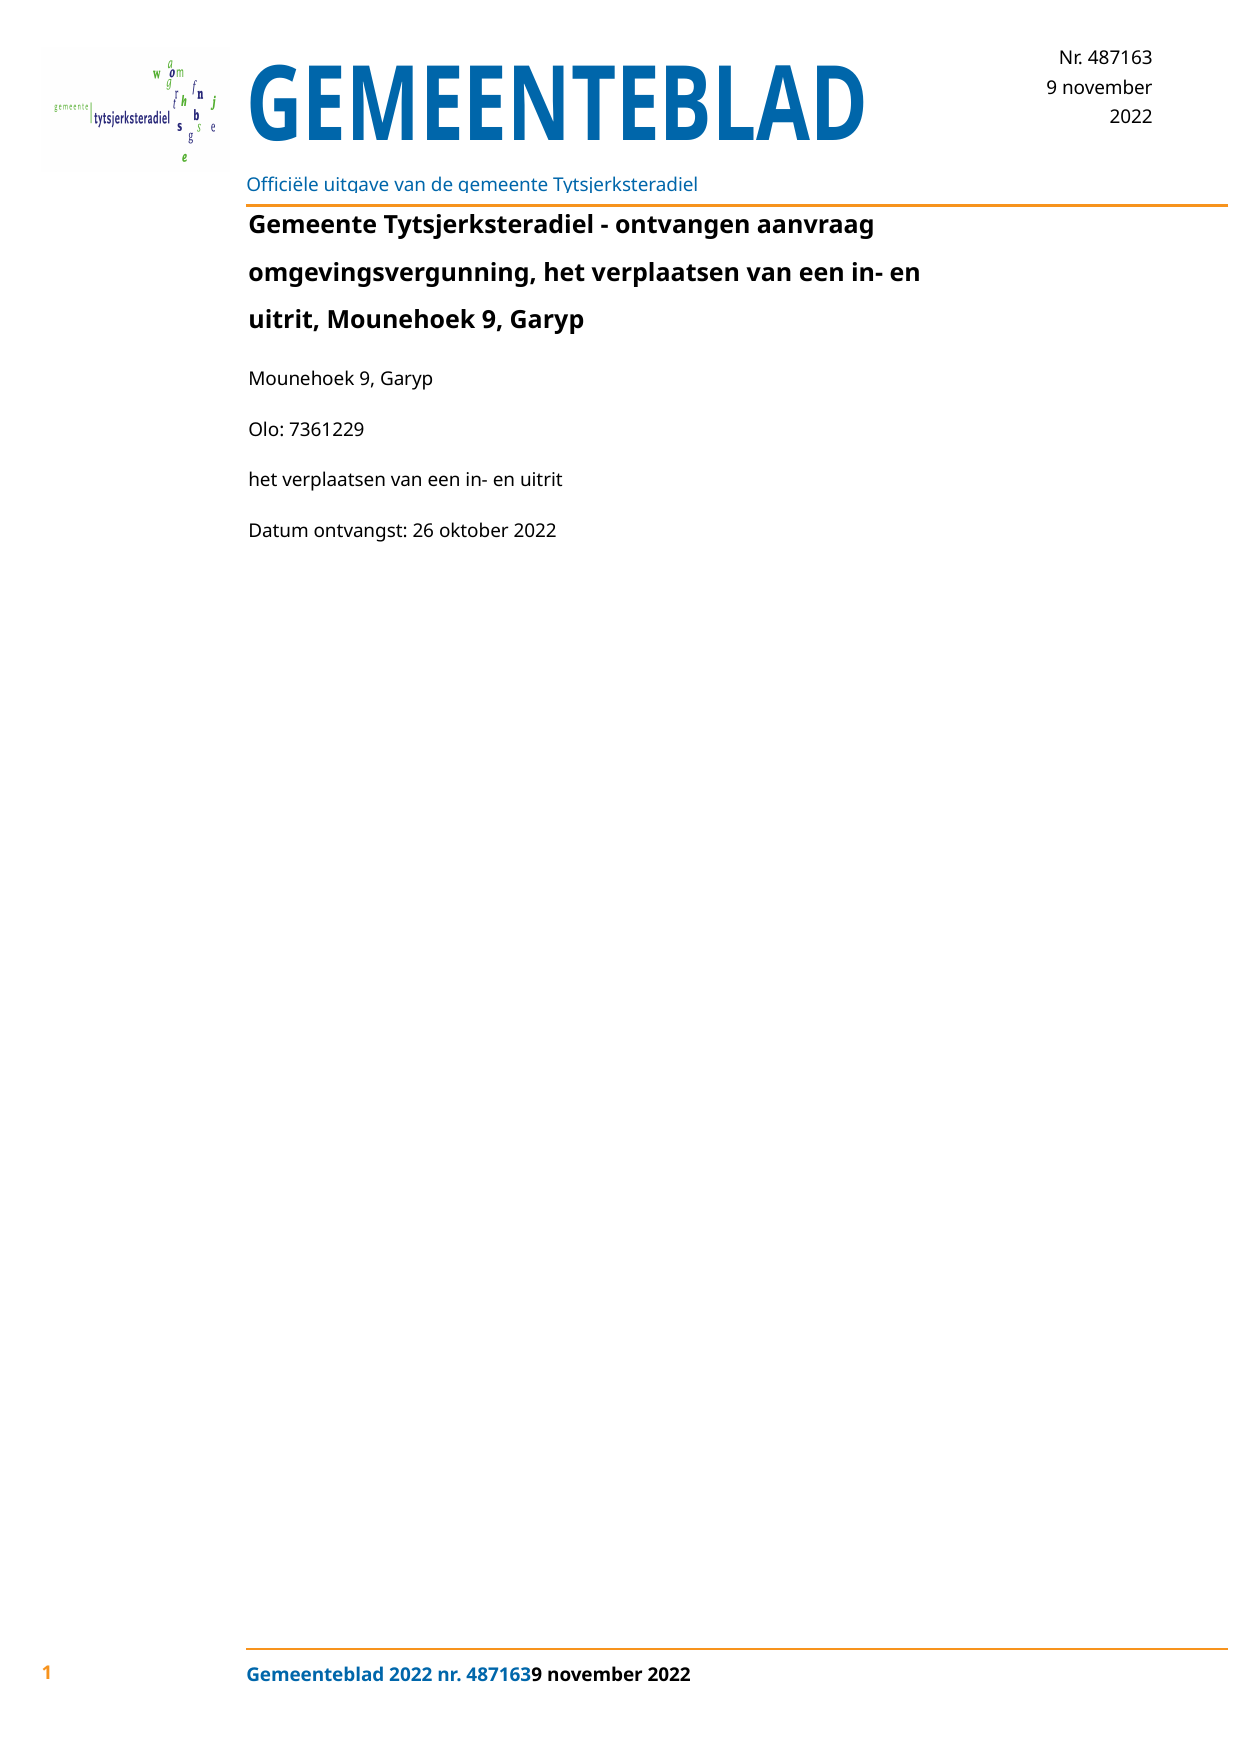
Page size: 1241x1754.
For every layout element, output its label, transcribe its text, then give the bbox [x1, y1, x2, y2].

text het verplaatsen van een in- en uitrit [248, 466, 1152, 492]
text Gemeente Tytsjerksteradiel - ontvangen aanvraag omgevingsvergunning, het verplaatsen van een in- en uitrit, Mounehoek 9, Garyp [248, 207, 1152, 336]
text Olo: 7361229 [248, 416, 1152, 442]
picture [41, 47, 231, 172]
text Mounehoek 9, Garyp [248, 366, 1152, 391]
text Datum ontvangst: 26 oktober 2022 [248, 517, 1152, 542]
